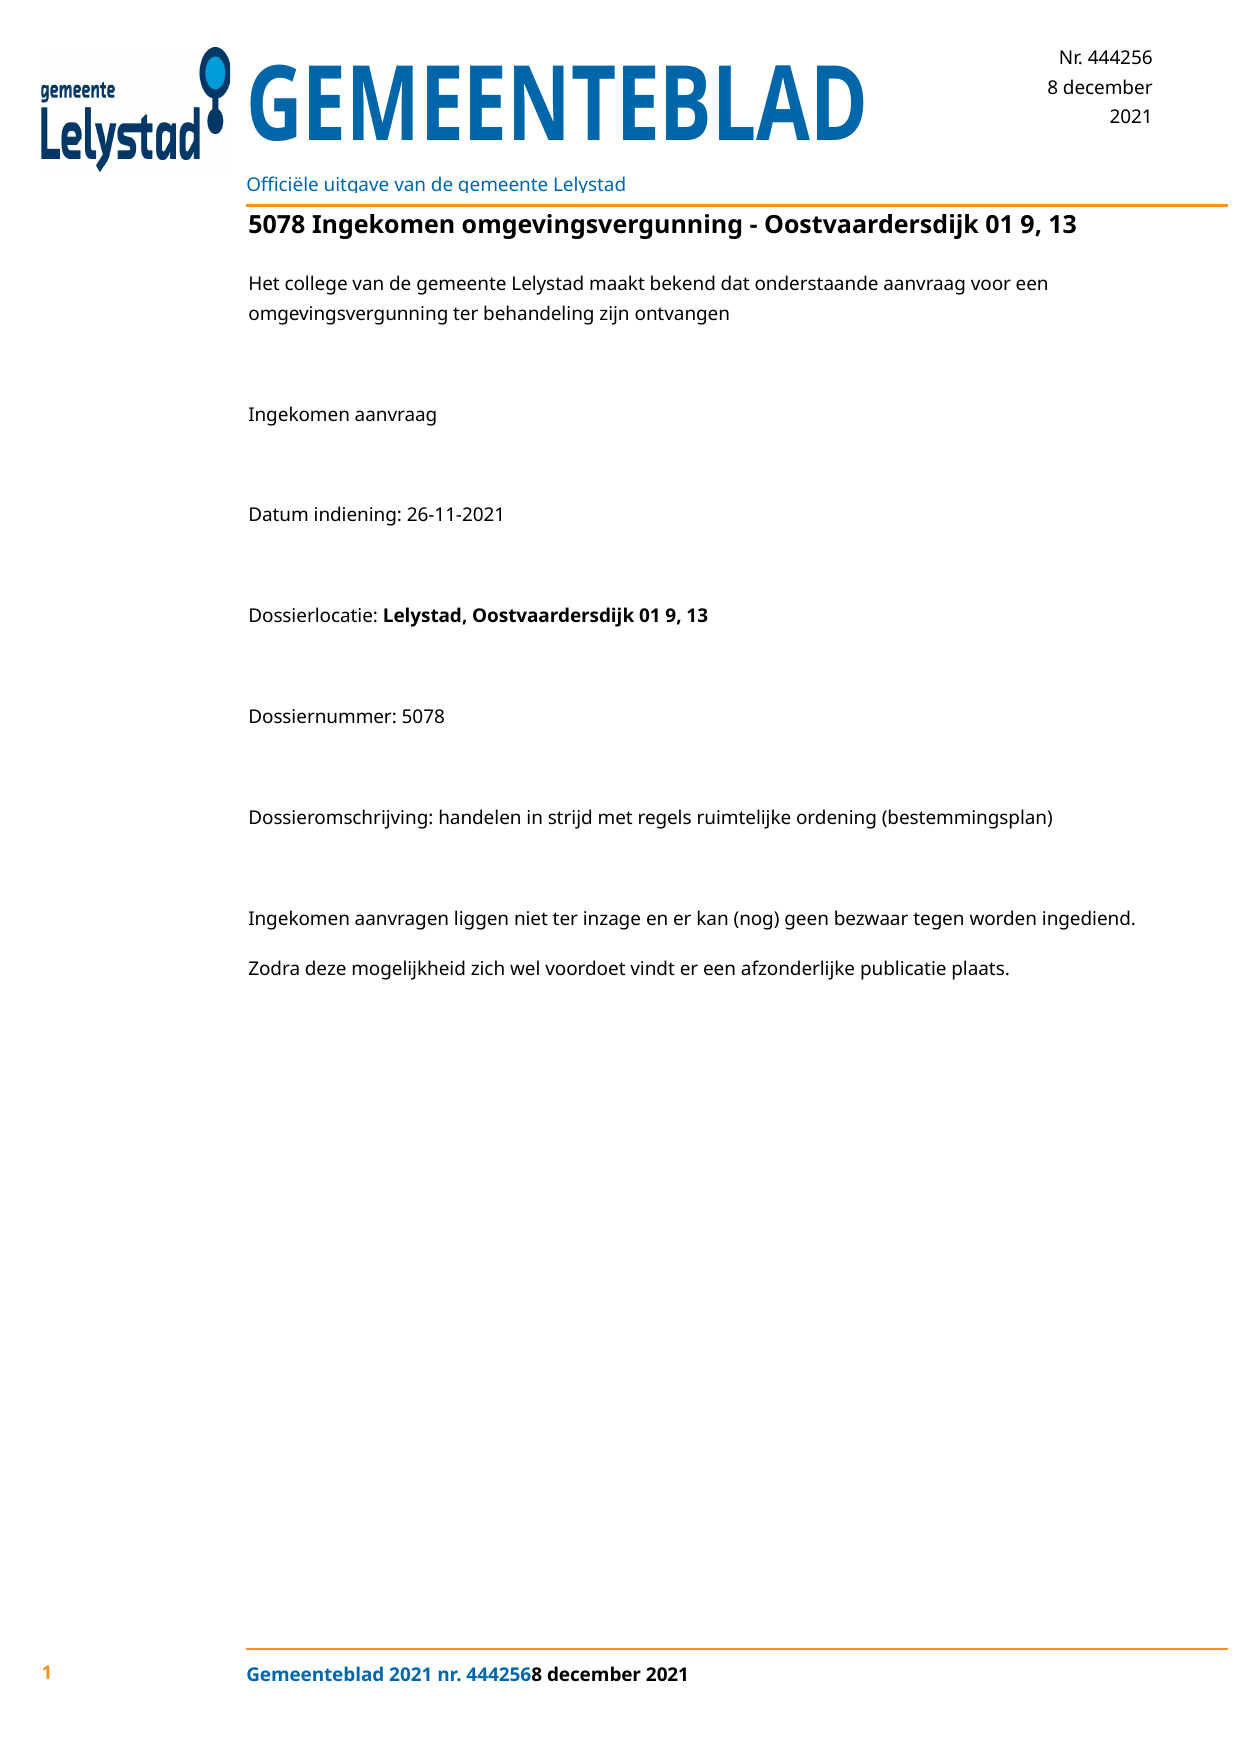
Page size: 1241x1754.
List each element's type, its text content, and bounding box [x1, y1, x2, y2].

picture [41, 47, 231, 172]
text Het college van de gemeente Lelystad maakt bekend dat onderstaande aanvraag voor een omgevingsvergunning ter behandeling zijn ontvangen [248, 270, 1152, 326]
text Zodra deze mogelijkheid zich wel voordoet vindt er een afzonderlijke publicatie plaats. [248, 955, 1152, 981]
text Ingekomen aanvraag [248, 401, 1152, 426]
text Dossiernummer: 5078 [248, 703, 1152, 729]
text Ingekomen aanvragen liggen niet ter inzage en er kan (nog) geen bezwaar tegen worden ingediend. [248, 905, 1152, 931]
text Dossieromschrijving: handelen in strijd met regels ruimtelijke ordening (bestemmingsplan) [248, 804, 1152, 830]
text Dossierlocatie: Lelystad, Oostvaardersdijk 01 9, 13 [248, 602, 1152, 628]
text Datum indiening: 26-11-2021 [248, 502, 1152, 527]
text 5078 Ingekomen omgevingsvergunning - Oostvaardersdijk 01 9, 13 [248, 207, 1152, 241]
